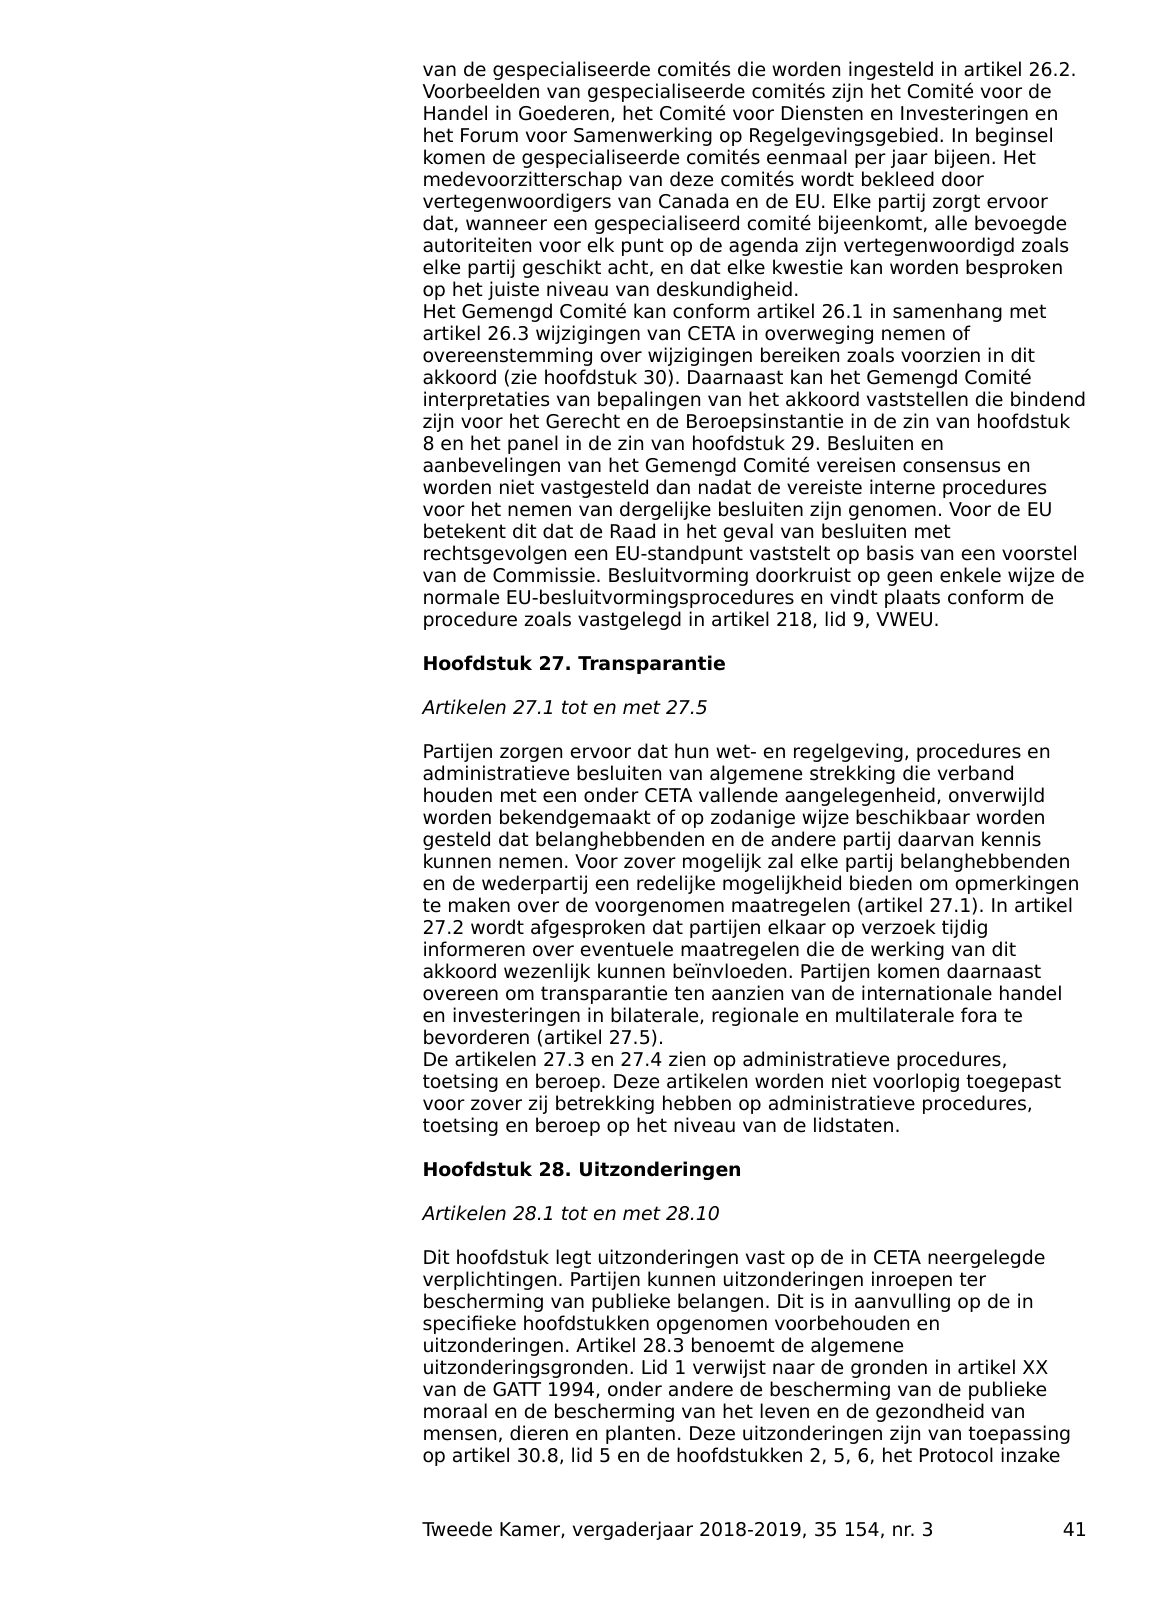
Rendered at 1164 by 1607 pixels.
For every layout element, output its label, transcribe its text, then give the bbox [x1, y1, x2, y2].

text Het Gemengd Comité kan conform artikel 26.1 in samenhang met artikel 26.3 wijzigingen van CETA in overweging nemen of overeenstemming over wijzigingen bereiken zoals voorzien in dit akkoord (zie hoofdstuk 30). Daarnaast kan het Gemengd Comité interpretaties van bepalingen van het akkoord vaststellen die bindend zijn voor het Gerecht en de Beroepsinstantie in de zin van hoofdstuk 8 en het panel in de zin van hoofdstuk 29. Besluiten en aanbevelingen van het Gemengd Comité vereisen consensus en worden niet vastgesteld dan nadat de vereiste interne procedures voor het nemen van dergelijke besluiten zijn genomen. Voor de EU betekent dit dat de Raad in het geval van besluiten met rechtsgevolgen een EU-standpunt vaststelt op basis van een voorstel van de Commissie. Besluitvorming doorkruist op geen enkele wijze de normale EU-besluitvormingsprocedures en vindt plaats conform de procedure zoals vastgelegd in artikel 218, lid 9, VWEU. [422, 301, 1087, 631]
text van de gespecialiseerde comités die worden ingesteld in artikel 26.2. Voorbeelden van gespecialiseerde comités zijn het Comité voor de Handel in Goederen, het Comité voor Diensten en Investeringen en het Forum voor Samenwerking op Regelgevingsgebied. In beginsel komen de gespecialiseerde comités eenmaal per jaar bijeen. Het medevoorzitterschap van deze comités wordt bekleed door vertegenwoordigers van Canada en de EU. Elke partij zorgt ervoor dat, wanneer een gespecialiseerd comité bijeenkomt, alle bevoegde autoriteiten voor elk punt op de agenda zijn vertegenwoordigd zoals elke partij geschikt acht, en dat elke kwestie kan worden besproken op het juiste niveau van deskundigheid. [422, 59, 1087, 301]
subtitle Hoofdstuk 28. Uitzonderingen [422, 1159, 1087, 1181]
subtitle Artikelen 28.1 tot en met 28.10 [422, 1203, 1087, 1225]
text Partijen zorgen ervoor dat hun wet- en regelgeving, procedures en administratieve besluiten van algemene strekking die verband houden met een onder CETA vallende aangelegenheid, onverwijld worden bekendgemaakt of op zodanige wijze beschikbaar worden gesteld dat belanghebbenden en de andere partij daarvan kennis kunnen nemen. Voor zover mogelijk zal elke partij belanghebbenden en de wederpartij een redelijke mogelijkheid bieden om opmerkingen te maken over de voorgenomen maatregelen (artikel 27.1). In artikel 27.2 wordt afgesproken dat partijen elkaar op verzoek tijdig informeren over eventuele maatregelen die de werking van dit akkoord wezenlijk kunnen beïnvloeden. Partijen komen daarnaast overeen om transparantie ten aanzien van de internationale handel en investeringen in bilaterale, regionale en multilaterale fora te bevorderen (artikel 27.5). [422, 741, 1087, 1049]
subtitle Hoofdstuk 27. Transparantie [422, 653, 1087, 675]
text Dit hoofdstuk legt uitzonderingen vast op de in CETA neergelegde verplichtingen. Partijen kunnen uitzonderingen inroepen ter bescherming van publieke belangen. Dit is in aanvulling op de in specifieke hoofdstukken opgenomen voorbehouden en uitzonderingen. Artikel 28.3 benoemt de algemene uitzonderingsgronden. Lid 1 verwijst naar de gronden in artikel XX van de GATT 1994, onder andere de bescherming van de publieke moraal en de bescherming van het leven en de gezondheid van mensen, dieren en planten. Deze uitzonderingen zijn van toepassing op artikel 30.8, lid 5 en de hoofdstukken 2, 5, 6, het Protocol inzake [422, 1247, 1087, 1467]
subtitle Artikelen 27.1 tot en met 27.5 [422, 697, 1087, 719]
text De artikelen 27.3 en 27.4 zien op administratieve procedures, toetsing en beroep. Deze artikelen worden niet voorlopig toegepast voor zover zij betrekking hebben op administratieve procedures, toetsing en beroep op het niveau van de lidstaten. [422, 1049, 1087, 1137]
